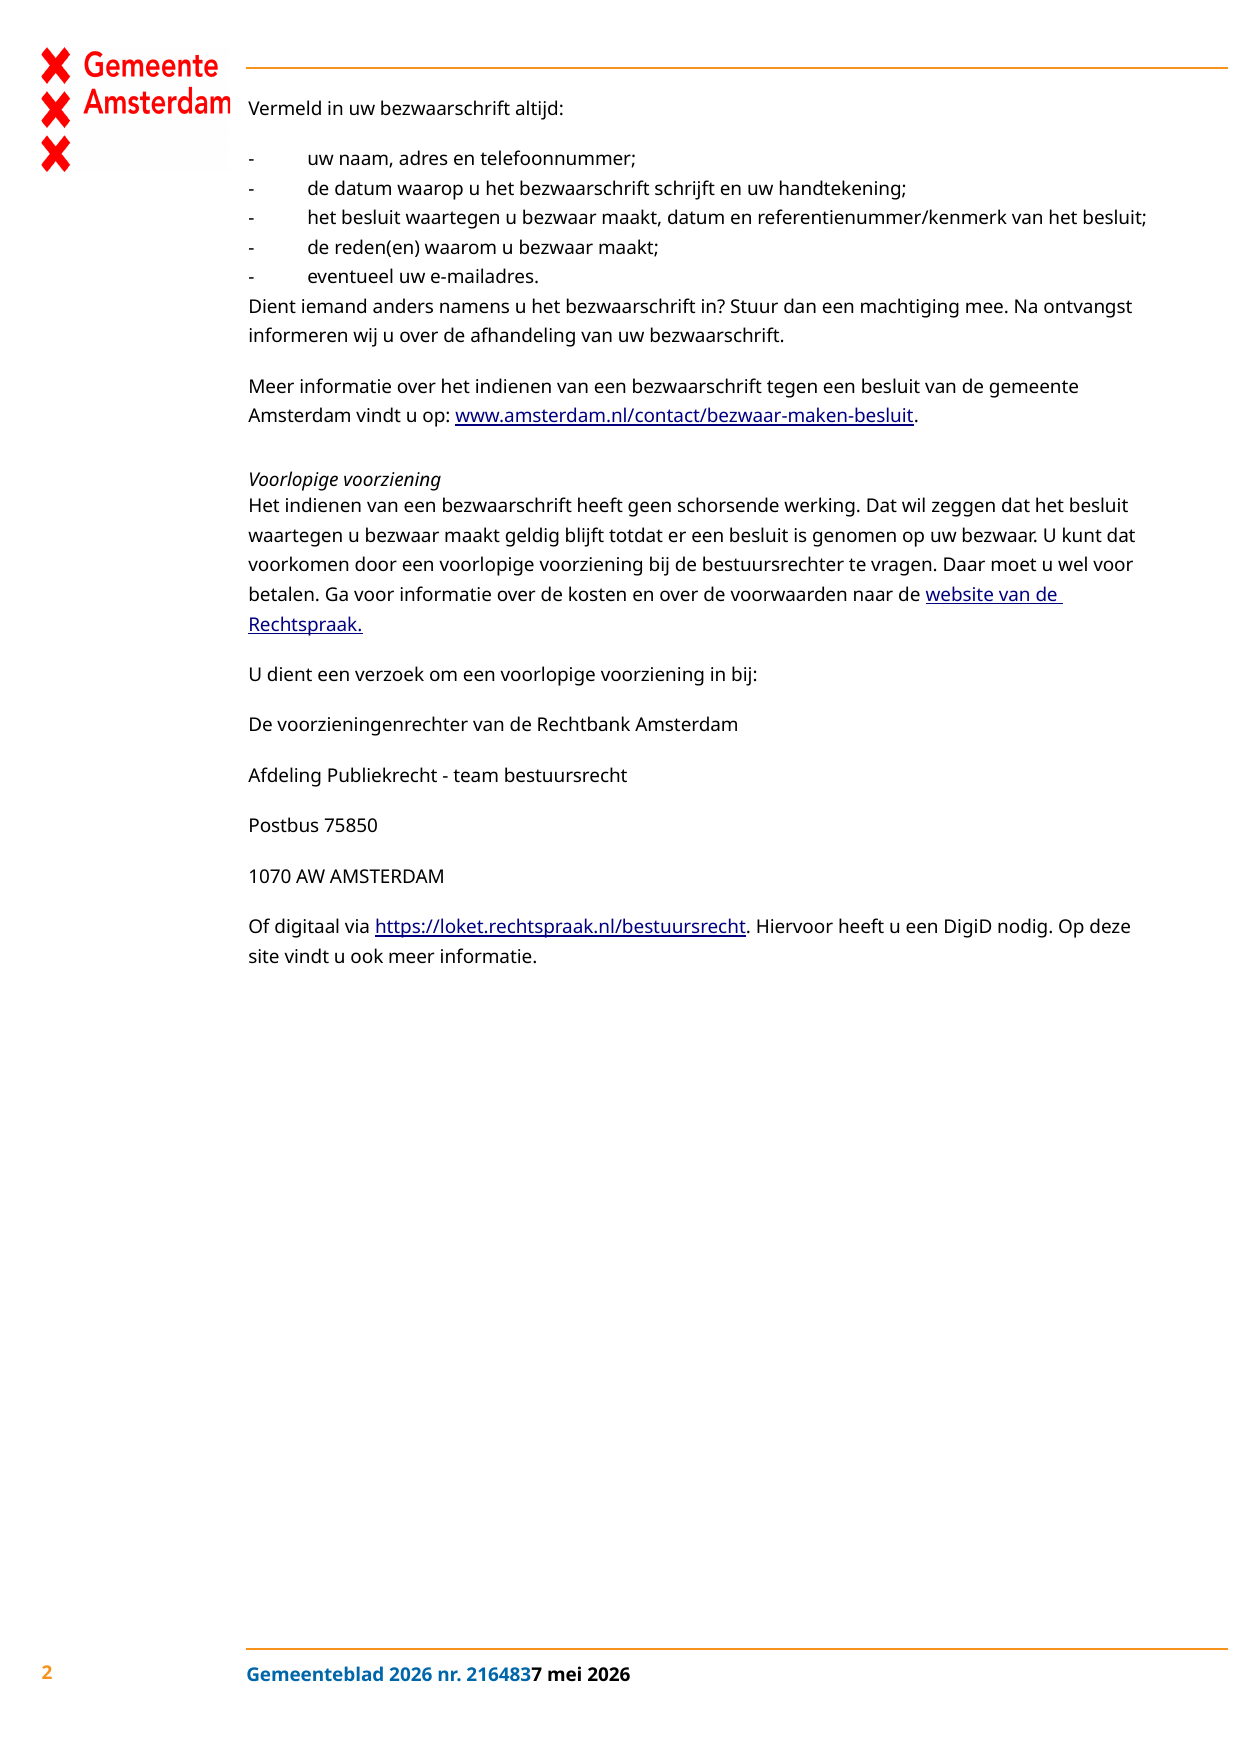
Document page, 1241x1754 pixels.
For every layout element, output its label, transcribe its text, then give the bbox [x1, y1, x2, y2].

list het besluit waartegen u bezwaar maakt, datum en referentienummer/kenmerk van het besluit; [248, 204, 1152, 230]
text U dient een verzoek om een voorlopige voorziening in bij: [248, 661, 1152, 687]
list uw naam, adres en telefoonnummer; [248, 145, 1152, 171]
text Afdeling Publiekrecht - team bestuursrecht [248, 762, 1152, 788]
text Postbus 75850 [248, 812, 1152, 838]
text Voorlopige voorziening [248, 467, 1152, 492]
picture [41, 47, 231, 172]
text Of digitaal via https://loket.rechtspraak.nl/bestuursrecht. Hiervoor heeft u een DigiD nodig. Op deze site vindt u ook meer informatie. [248, 913, 1152, 968]
list de reden(en) waarom u bezwaar maakt; [248, 234, 1152, 260]
text Vermeld in uw bezwaarschrift altijd: [248, 95, 1152, 121]
text 1070 AW AMSTERDAM [248, 863, 1152, 888]
text Meer informatie over het indienen van een bezwaarschrift tegen een besluit van de gemeente Amsterdam vindt u op: www.amsterdam.nl/contact/bezwaar-maken-besluit. [248, 373, 1152, 428]
text Dient iemand anders namens u het bezwaarschrift in? Stuur dan een machtiging mee. Na ontvangst informeren wij u over de afhandeling van uw bezwaarschrift. [248, 293, 1152, 348]
list de datum waarop u het bezwaarschrift schrijft en uw handtekening; [248, 175, 1152, 201]
text De voorzieningenrechter van de Rechtbank Amsterdam [248, 712, 1152, 737]
list eventueel uw e-mailadres. [248, 263, 1152, 289]
text Het indienen van een bezwaarschrift heeft geen schorsende werking. Dat wil zeggen dat het besluit waartegen u bezwaar maakt geldig blijft totdat er een besluit is genomen op uw bezwaar. U kunt dat voorkomen door een voorlopige voorziening bij de bestuursrechter te vragen. Daar moet u wel voor betalen. Ga voor informatie over de kosten en over de voorwaarden naar de website van de Rechtspraak. [248, 492, 1152, 636]
